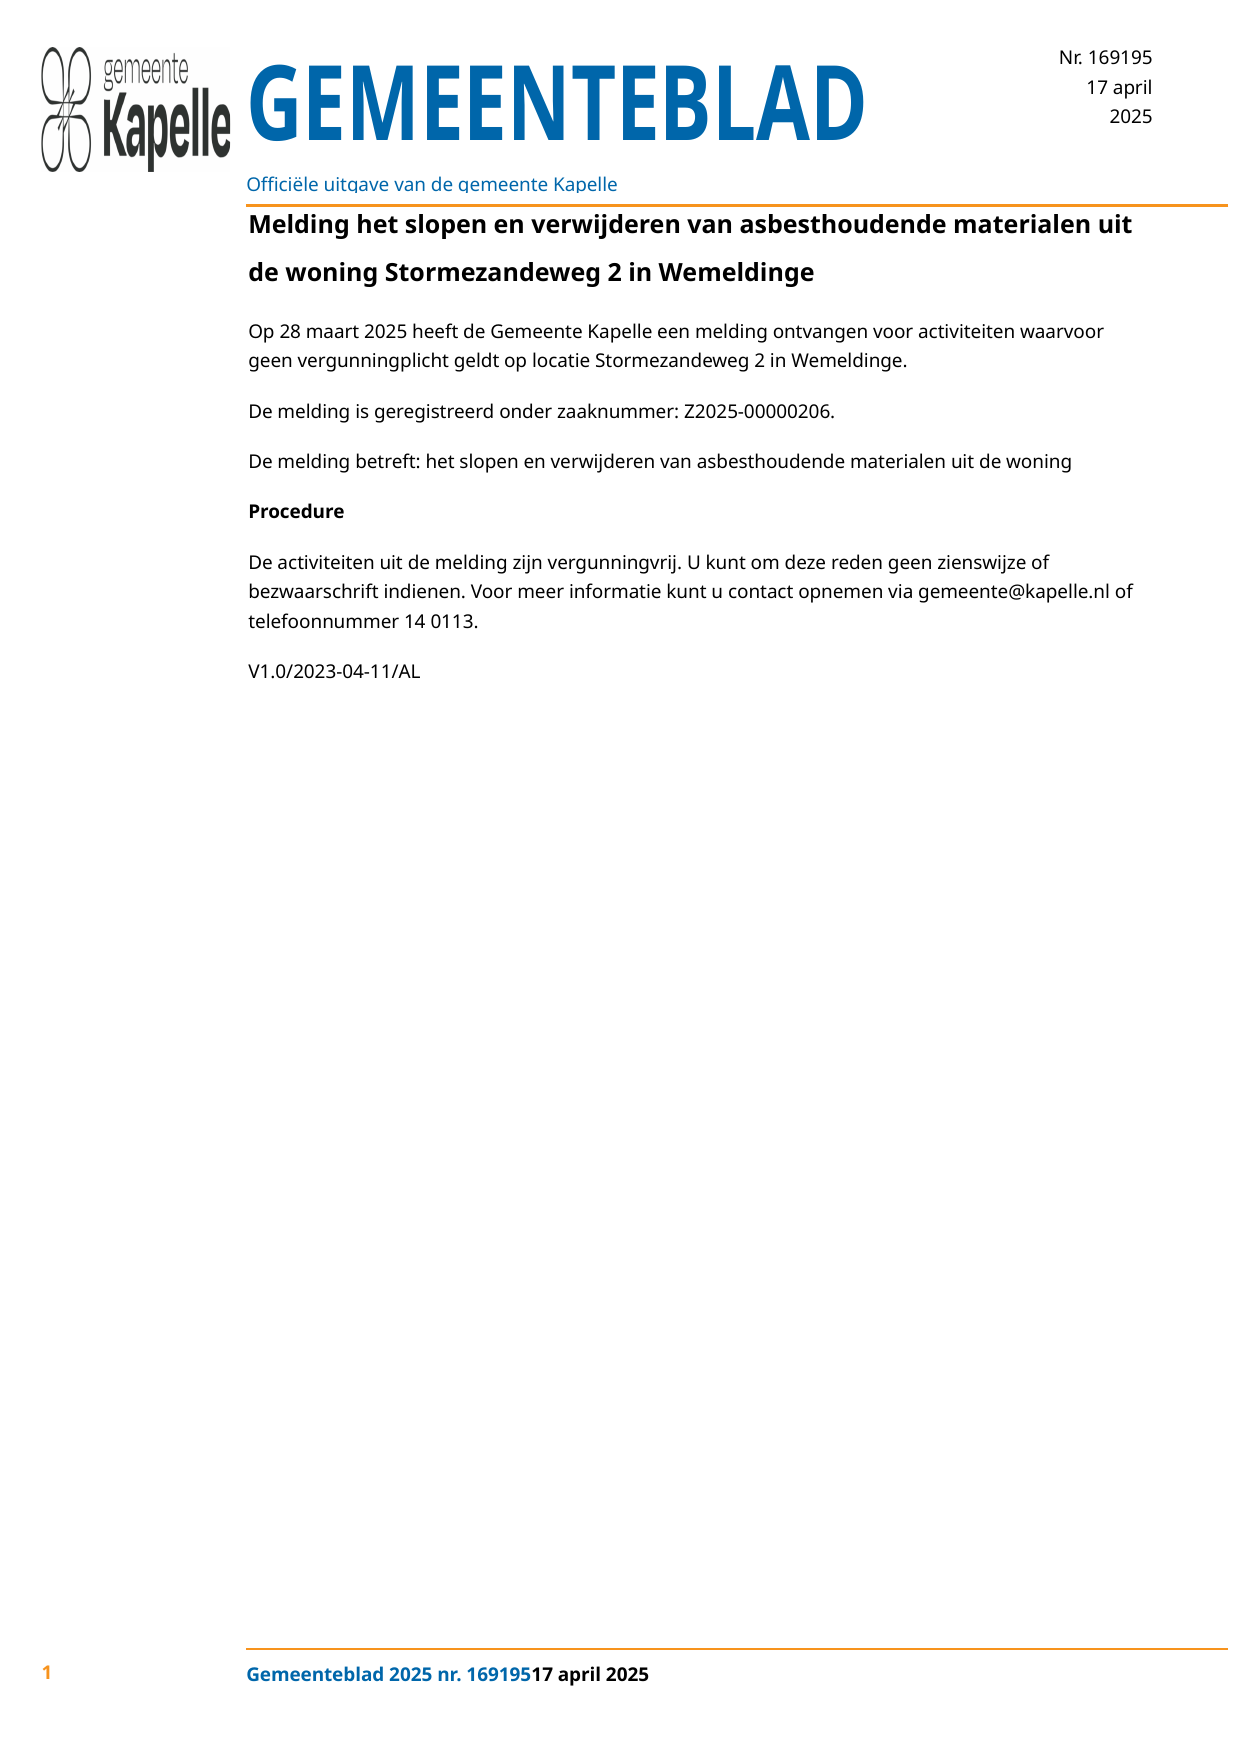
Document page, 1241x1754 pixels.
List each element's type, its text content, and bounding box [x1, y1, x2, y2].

text De melding betreft: het slopen en verwijderen van asbesthoudende materialen uit de woning [248, 448, 1152, 474]
text V1.0/2023-04-11/AL [248, 659, 1152, 684]
text De activiteiten uit de melding zijn vergunningvrij. U kunt om deze reden geen zienswijze of bezwaarschrift indienen. Voor meer informatie kunt u contact opnemen via gemeente@kapelle.nl of telefoonnummer 14 0113. [248, 549, 1152, 634]
text Procedure [248, 499, 1152, 524]
text Melding het slopen en verwijderen van asbesthoudende materialen uit de woning Stormezandeweg 2 in Wemeldinge [248, 207, 1152, 288]
text Op 28 maart 2025 heeft de Gemeente Kapelle een melding ontvangen voor activiteiten waarvoor geen vergunningplicht geldt op locatie Stormezandeweg 2 in Wemeldinge. [248, 318, 1152, 373]
text De melding is geregistreerd onder zaaknummer: Z2025-00000206. [248, 398, 1152, 424]
picture [41, 47, 231, 172]
